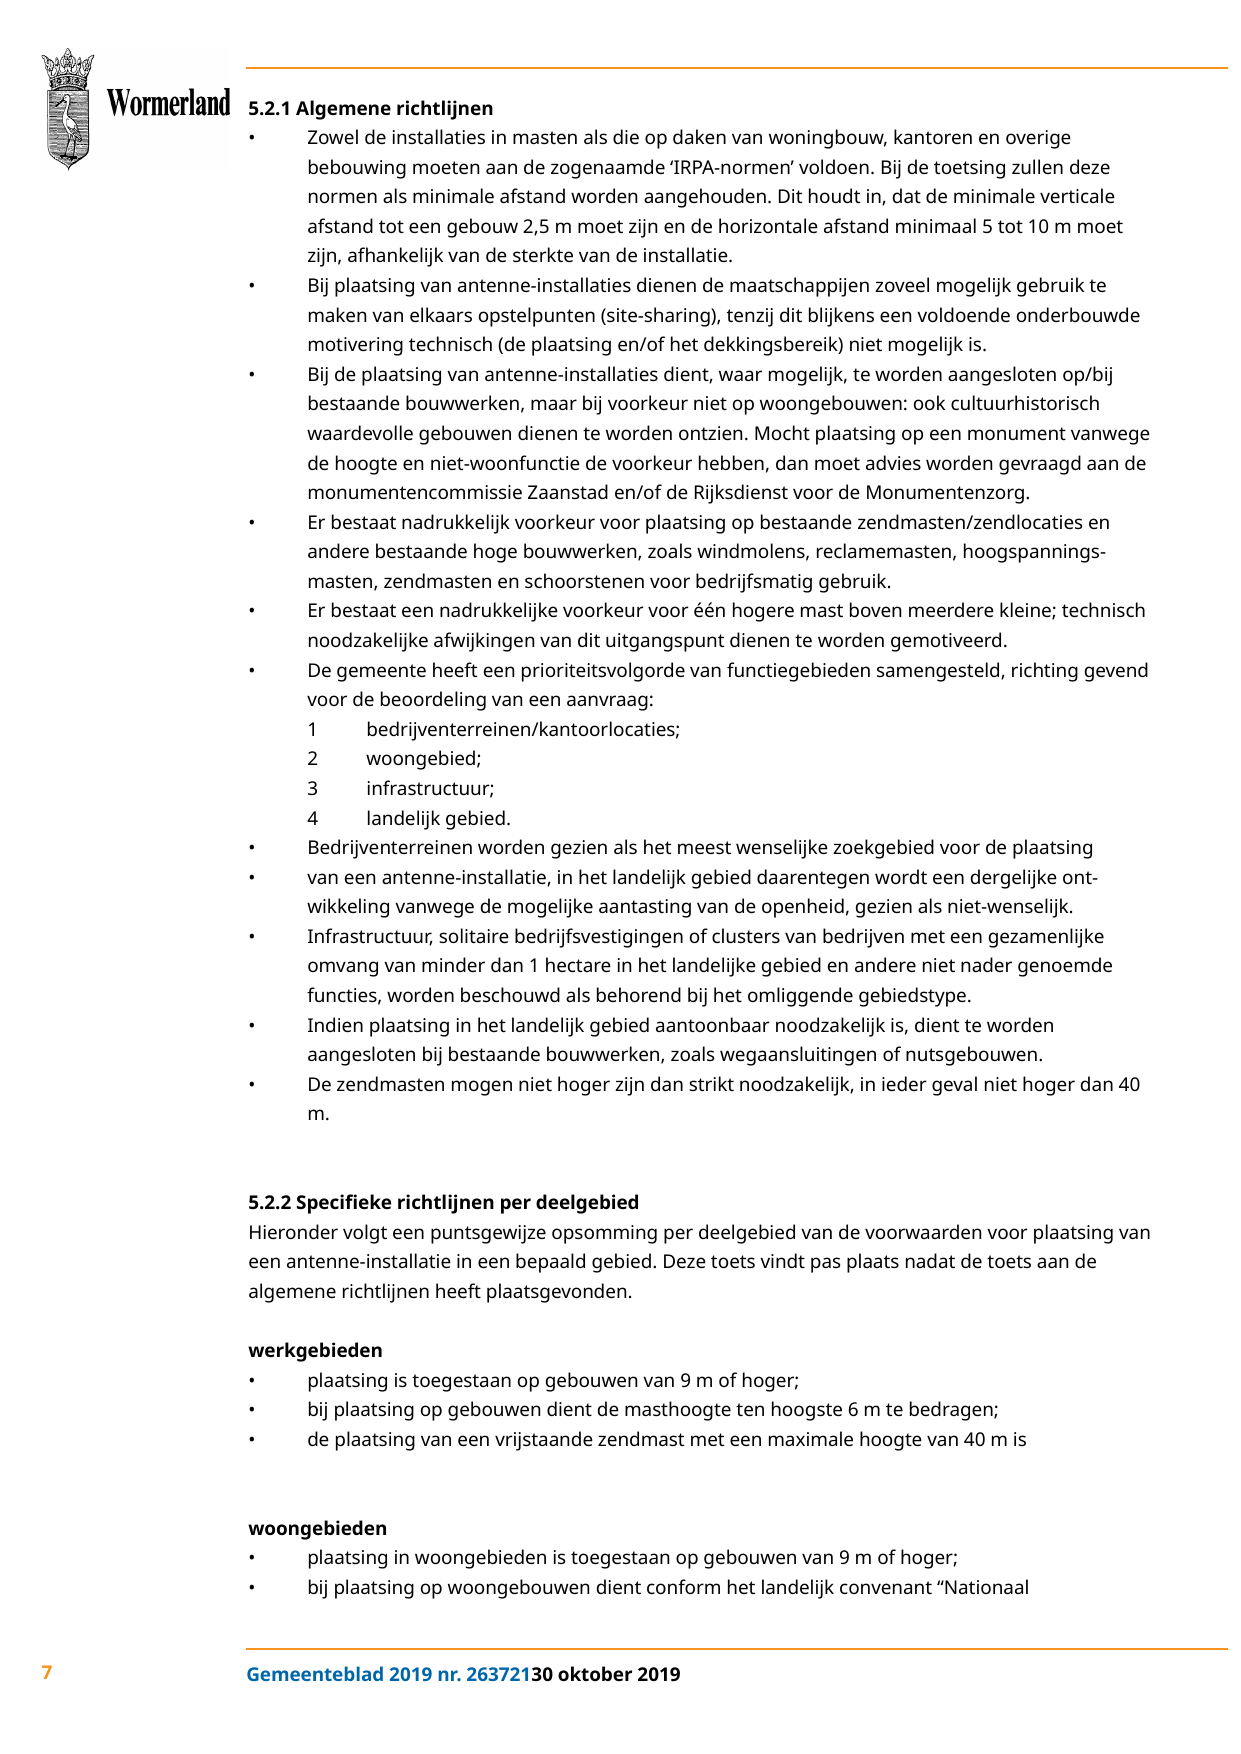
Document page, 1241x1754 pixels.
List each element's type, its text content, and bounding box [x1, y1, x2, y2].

list Bedrijventerreinen worden gezien als het meest wenselijke zoekgebied voor de plaatsing [248, 834, 1152, 860]
list de plaatsing van een vrijstaande zendmast met een maximale hoogte van 40 m is [248, 1426, 1152, 1452]
text woongebieden [248, 1515, 1152, 1541]
text Hieronder volgt een puntsgewijze opsomming per deelgebied van de voorwaarden voor plaatsing van een antenne-installatie in een bepaald gebied. Deze toets vindt pas plaats nadat de toets aan de algemene richtlijnen heeft plaatsgevonden. [248, 1219, 1152, 1304]
text werkgebieden [248, 1337, 1152, 1363]
text 5.2.1 Algemene richtlijnen [248, 95, 1152, 121]
list Er bestaat nadrukkelijk voorkeur voor plaatsing op bestaande zendmasten/zendlocaties en andere bestaande hoge bouwwerken, zoals windmolens, reclamemasten, hoogspannings-masten, zendmasten en schoorstenen voor bedrijfsmatig gebruik. [248, 509, 1152, 594]
list bedrijventerreinen/kantoorlocaties; [307, 716, 1152, 742]
picture [41, 47, 231, 172]
list Bij de plaatsing van antenne-installaties dient, waar mogelijk, te worden aangesloten op/bij bestaande bouwwerken, maar bij voorkeur niet op woongebouwen: ook cultuurhistorisch waardevolle gebouwen dienen te worden ontzien. Mocht plaatsing op een monument vanwege de hoogte en niet-woonfunctie de voorkeur hebben, dan moet advies worden gevraagd aan de monumentencommissie Zaanstad en/of de Rijksdienst voor de Monumentenzorg. [248, 361, 1152, 505]
list van een antenne-installatie, in het landelijk gebied daarentegen wordt een dergelijke ont-wikkeling vanwege de mogelijke aantasting van de openheid, gezien als niet-wenselijk. [248, 864, 1152, 919]
list landelijk gebied. [307, 805, 1152, 831]
list De zendmasten mogen niet hoger zijn dan strikt noodzakelijk, in ieder geval niet hoger dan 40 m. [248, 1071, 1152, 1126]
list plaatsing is toegestaan op gebouwen van 9 m of hoger; [248, 1367, 1152, 1393]
list De gemeente heeft een prioriteitsvolgorde van functiegebieden samengesteld, richting gevend voor de beoordeling van een aanvraag: [248, 657, 1152, 712]
list Zowel de installaties in masten als die op daken van woningbouw, kantoren en overige bebouwing moeten aan de zogenaamde ‘IRPA-normen’ voldoen. Bij de toetsing zullen deze normen als minimale afstand worden aangehouden. Dit houdt in, dat de minimale verticale afstand tot een gebouw 2,5 m moet zijn en de horizontale afstand minimaal 5 tot 10 m moet zijn, afhankelijk van de sterkte van de installatie. [248, 124, 1152, 268]
list woongebied; [307, 746, 1152, 771]
list Indien plaatsing in het landelijk gebied aantoonbaar noodzakelijk is, dient te worden aangesloten bij bestaande bouwwerken, zoals wegaansluitingen of nutsgebouwen. [248, 1012, 1152, 1067]
list Infrastructuur, solitaire bedrijfsvestigingen of clusters van bedrijven met een gezamenlijke omvang van minder dan 1 hectare in het landelijke gebied en andere niet nader genoemde functies, worden beschouwd als behorend bij het omliggende gebiedstype. [248, 923, 1152, 1008]
list bij plaatsing op gebouwen dient de masthoogte ten hoogste 6 m te bedragen; [248, 1396, 1152, 1422]
list plaatsing in woongebieden is toegestaan op gebouwen van 9 m of hoger; [248, 1544, 1152, 1570]
list bij plaatsing op woongebouwen dient conform het landelijk convenant “Nationaal [248, 1574, 1152, 1600]
list infrastructuur; [307, 775, 1152, 801]
list Er bestaat een nadrukkelijke voorkeur voor één hogere mast boven meerdere kleine; technisch noodzakelijke afwijkingen van dit uitgangspunt dienen te worden gemotiveerd. [248, 598, 1152, 653]
list Bij plaatsing van antenne-installaties dienen de maatschappijen zoveel mogelijk gebruik te maken van elkaars opstelpunten (site-sharing), tenzij dit blijkens een voldoende onderbouwde motivering technisch (de plaatsing en/of het dekkingsbereik) niet mogelijk is. [248, 272, 1152, 357]
text 5.2.2 Specifieke richtlijnen per deelgebied [248, 1189, 1152, 1215]
